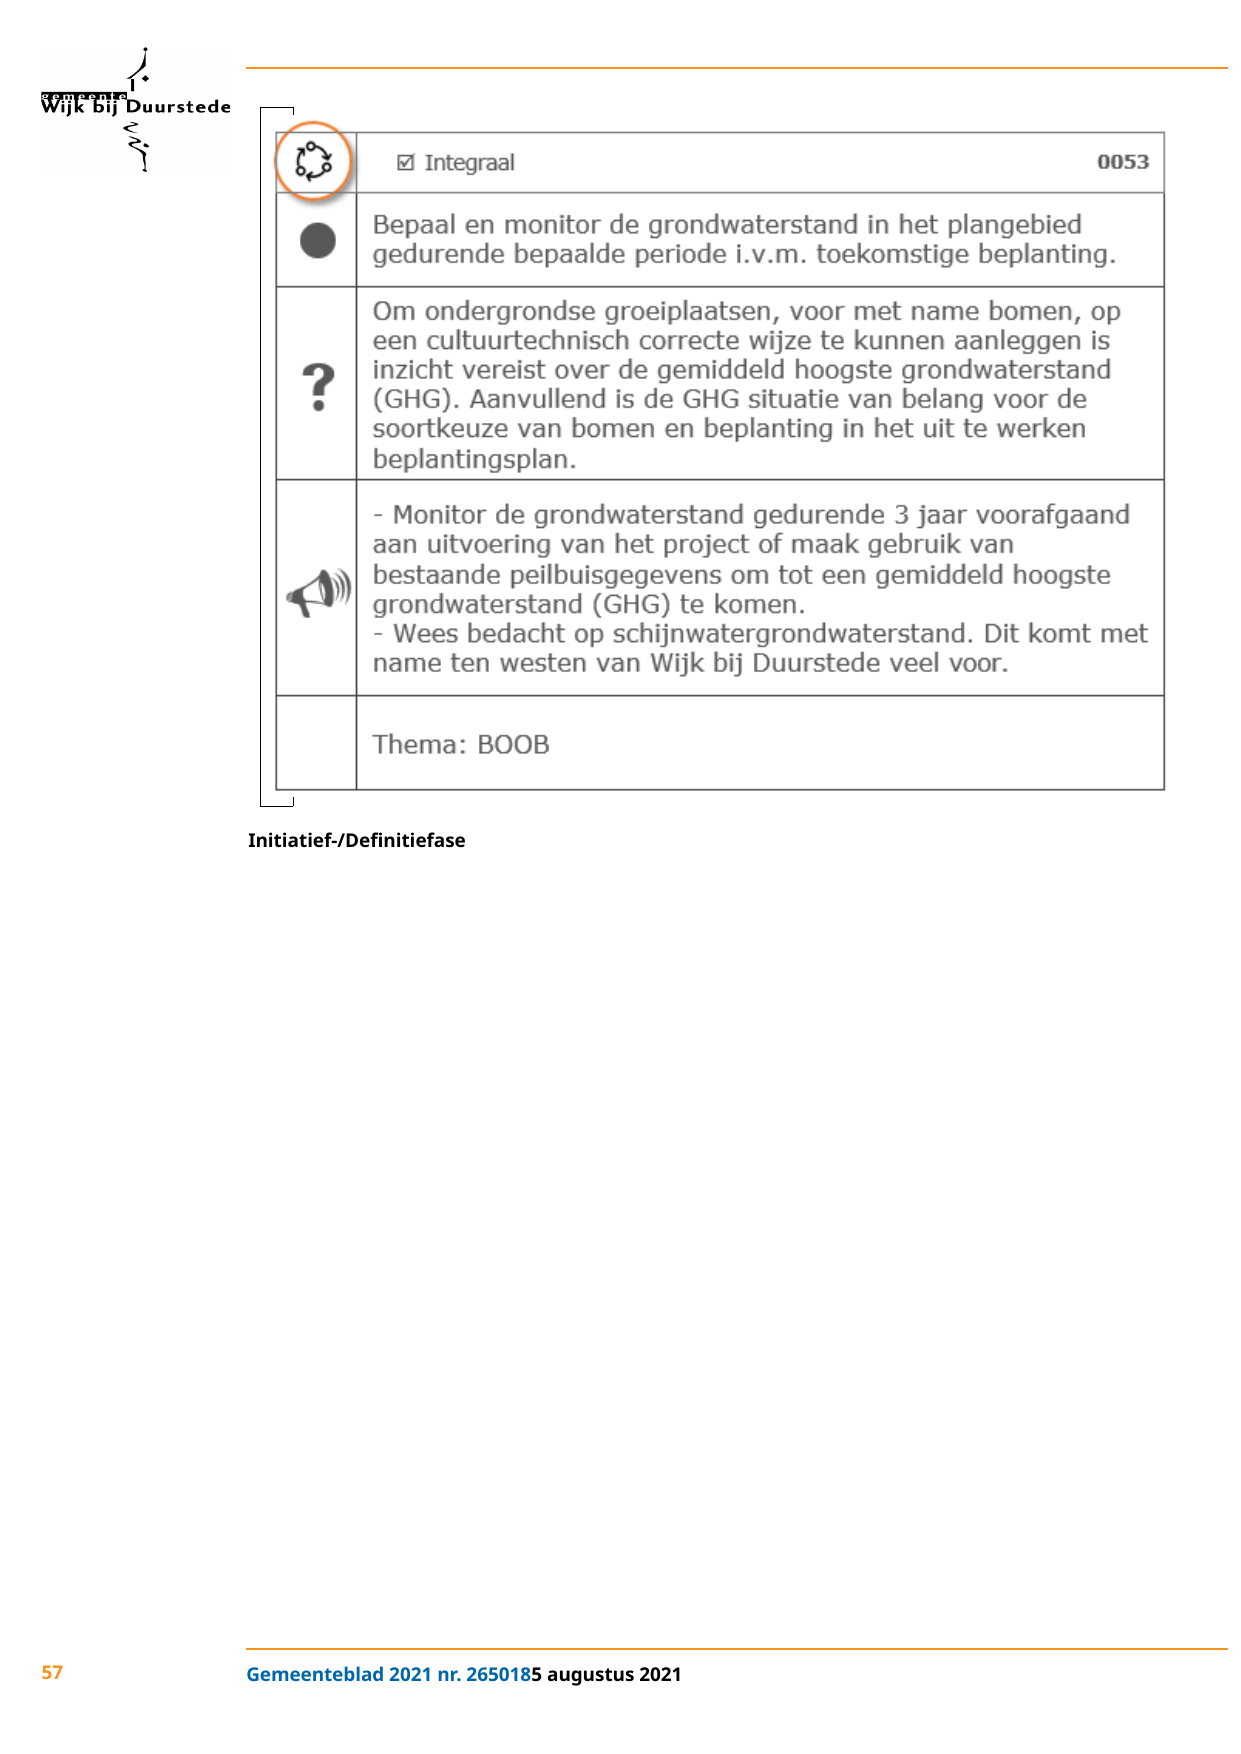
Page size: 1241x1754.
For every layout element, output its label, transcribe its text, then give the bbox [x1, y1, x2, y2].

picture [41, 47, 231, 172]
text Initiatief-/Definitiefase [248, 827, 1152, 853]
picture [268, 115, 1173, 797]
